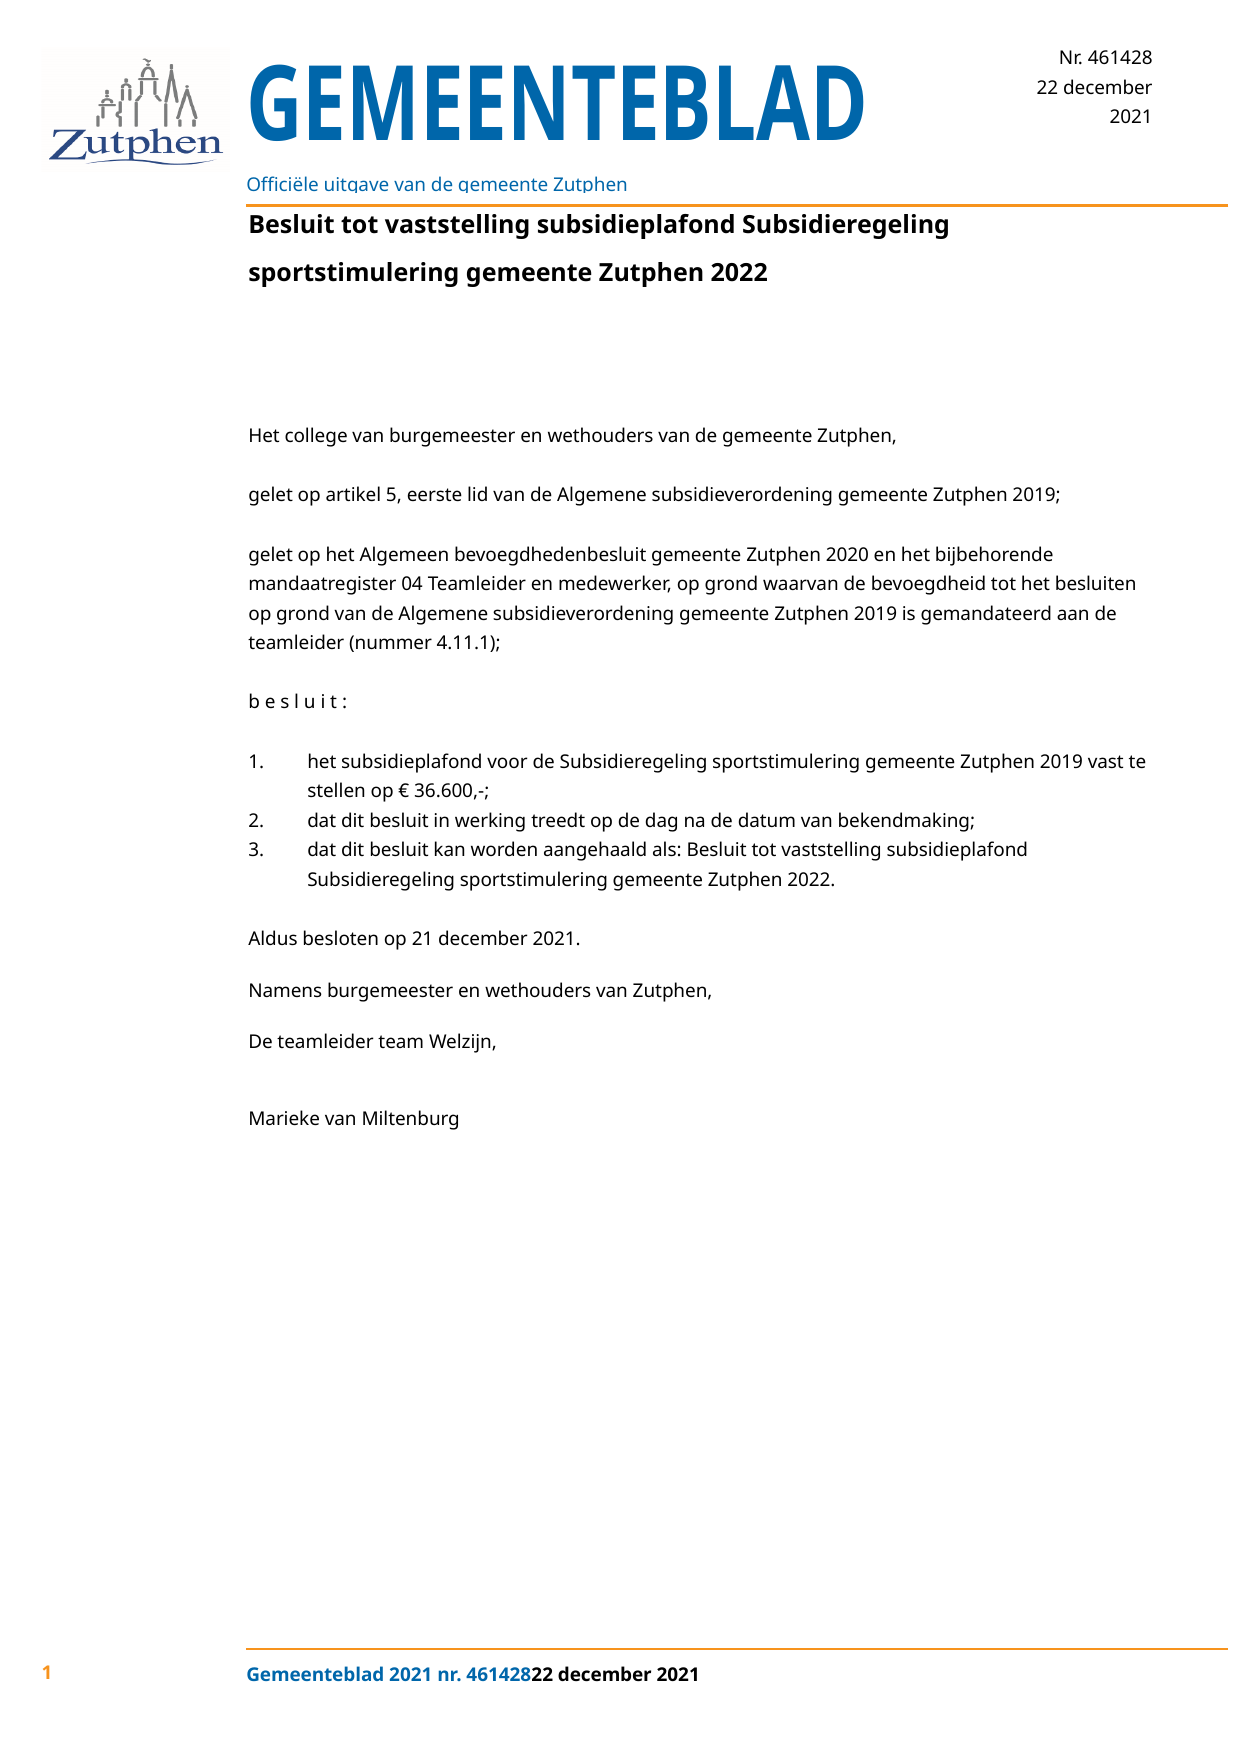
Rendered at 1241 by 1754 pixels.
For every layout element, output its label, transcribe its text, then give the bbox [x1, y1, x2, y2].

list dat dit besluit in werking treedt op de dag na de datum van bekendmaking; [248, 807, 1152, 833]
text gelet op artikel 5, eerste lid van de Algemene subsidieverordening gemeente Zutphen 2019; [248, 482, 1152, 507]
text b e s l u i t : [248, 689, 1152, 714]
text De teamleider team Welzijn, [248, 1028, 1152, 1054]
text gelet op het Algemeen bevoegdhedenbesluit gemeente Zutphen 2020 en het bijbehorende mandaatregister 04 Teamleider en medewerker, op grond waarvan de bevoegdheid tot het besluiten op grond van de Algemene subsidieverordening gemeente Zutphen 2019 is gemandateerd aan de teamleider (nummer 4.11.1); [248, 541, 1152, 655]
text Besluit tot vaststelling subsidieplafond Subsidieregeling sportstimulering gemeente Zutphen 2022 [248, 207, 1152, 288]
text Namens burgemeester en wethouders van Zutphen, [248, 977, 1152, 1003]
picture [41, 47, 231, 172]
list het subsidieplafond voor de Subsidieregeling sportstimulering gemeente Zutphen 2019 vast te stellen op € 36.600,-; [248, 748, 1152, 803]
text Aldus besloten op 21 december 2021. [248, 925, 1152, 951]
text Het college van burgemeester en wethouders van de gemeente Zutphen, [248, 422, 1152, 448]
list dat dit besluit kan worden aangehaald als: Besluit tot vaststelling subsidieplafond Subsidieregeling sportstimulering gemeente Zutphen 2022. [248, 837, 1152, 892]
text Marieke van Miltenburg [248, 1106, 1152, 1131]
